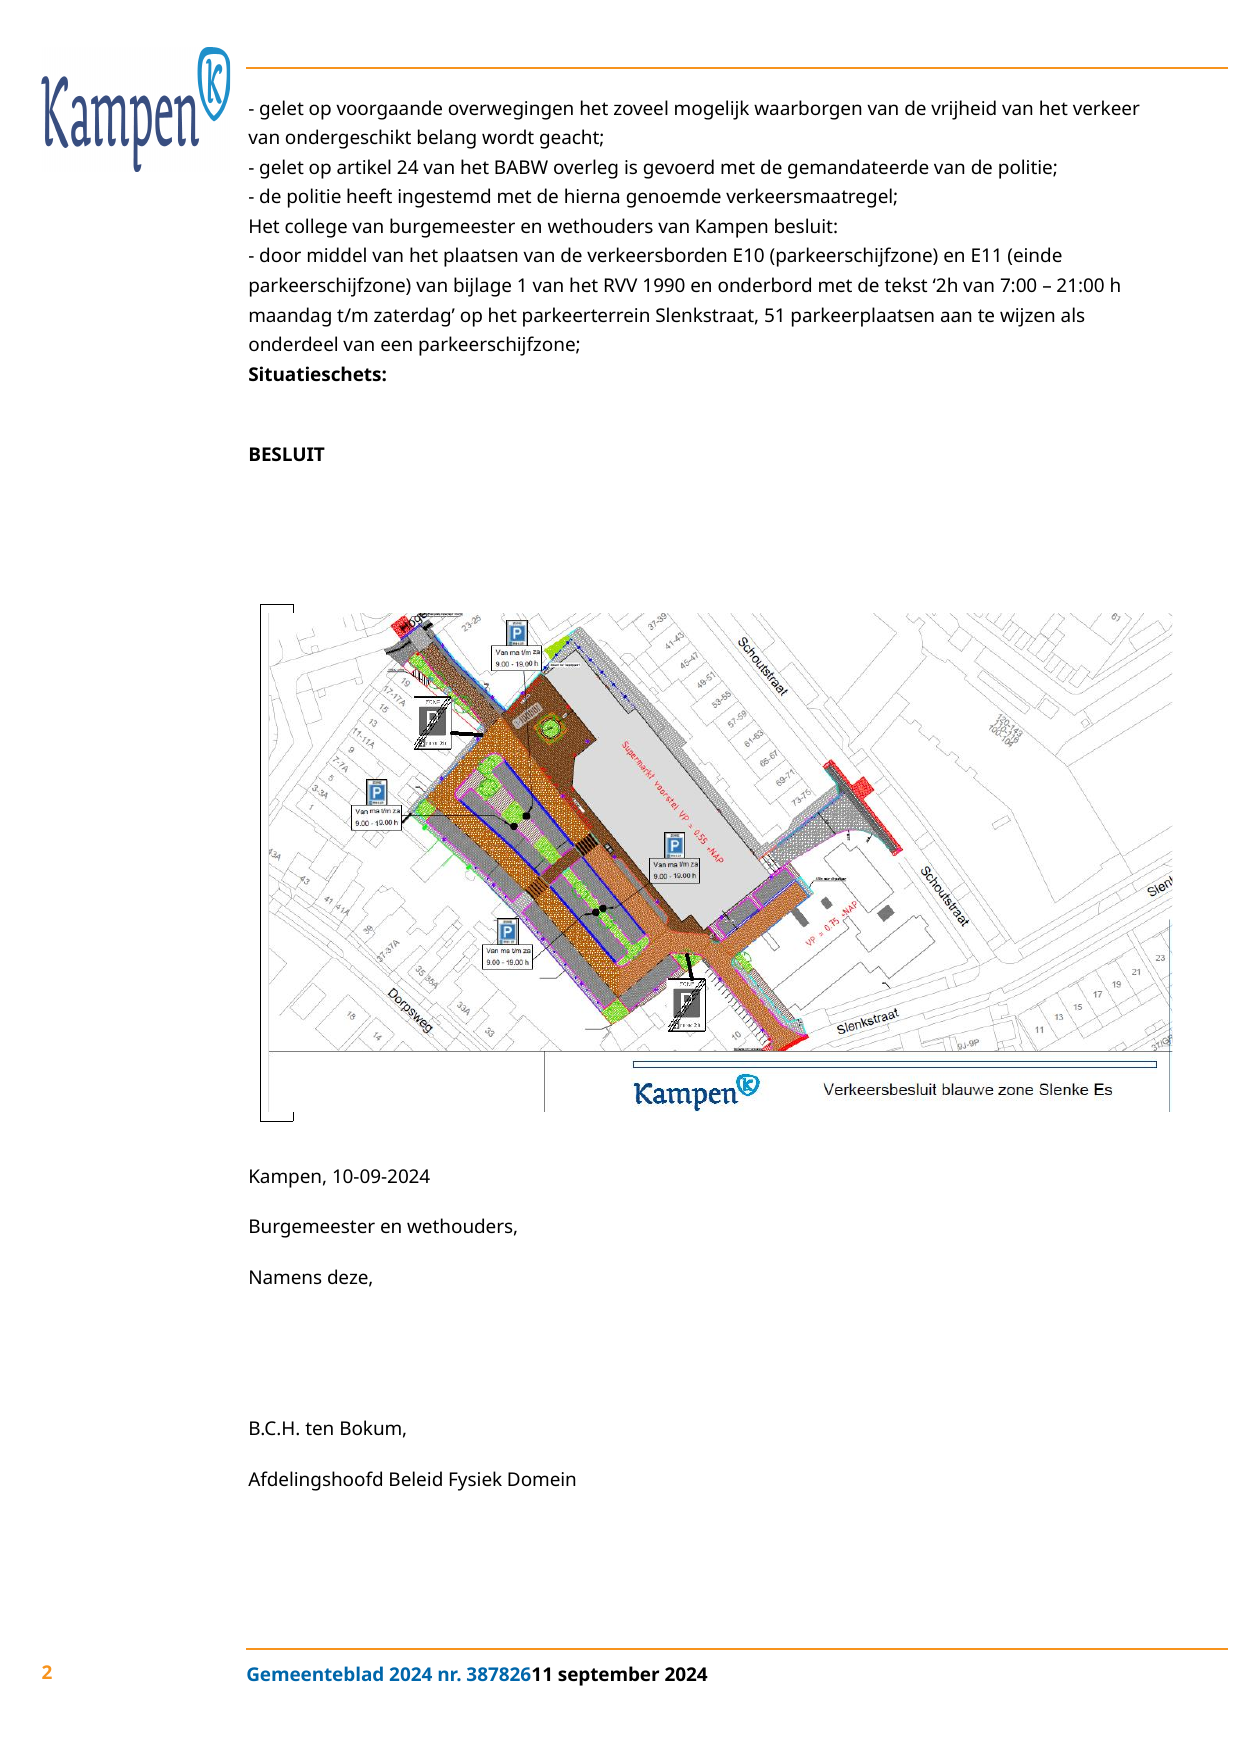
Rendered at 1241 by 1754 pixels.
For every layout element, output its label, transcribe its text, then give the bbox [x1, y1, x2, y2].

picture [268, 613, 1173, 1112]
text - door middel van het plaatsen van de verkeersborden E10 (parkeerschijfzone) en E11 (einde parkeerschijfzone) van bijlage 1 van het RVV 1990 en onderbord met de tekst ‘2h van 7:00 – 21:00 h maandag t/m zaterdag’ op het parkeerterrein Slenkstraat, 51 parkeerplaatsen aan te wijzen als onderdeel van een parkeerschijfzone; [248, 243, 1152, 357]
text Namens deze, [248, 1264, 1152, 1290]
text Afdelingshoofd Beleid Fysiek Domein [248, 1466, 1152, 1491]
text - de politie heeft ingestemd met de hierna genoemde verkeersmaatregel; [248, 183, 1152, 209]
text - gelet op artikel 24 van het BABW overleg is gevoerd met de gemandateerde van de politie; [248, 154, 1152, 180]
text B.C.H. ten Bokum, [248, 1415, 1152, 1441]
text Situatieschets: [248, 361, 1152, 387]
text Kampen, 10-09-2024 [248, 1163, 1152, 1189]
text BESLUIT [248, 441, 1152, 467]
picture [41, 47, 231, 172]
text - gelet op voorgaande overwegingen het zoveel mogelijk waarborgen van de vrijheid van het verkeer van ondergeschikt belang wordt geacht; [248, 95, 1152, 150]
text Burgemeester en wethouders, [248, 1214, 1152, 1239]
text Het college van burgemeester en wethouders van Kampen besluit: [248, 213, 1152, 239]
